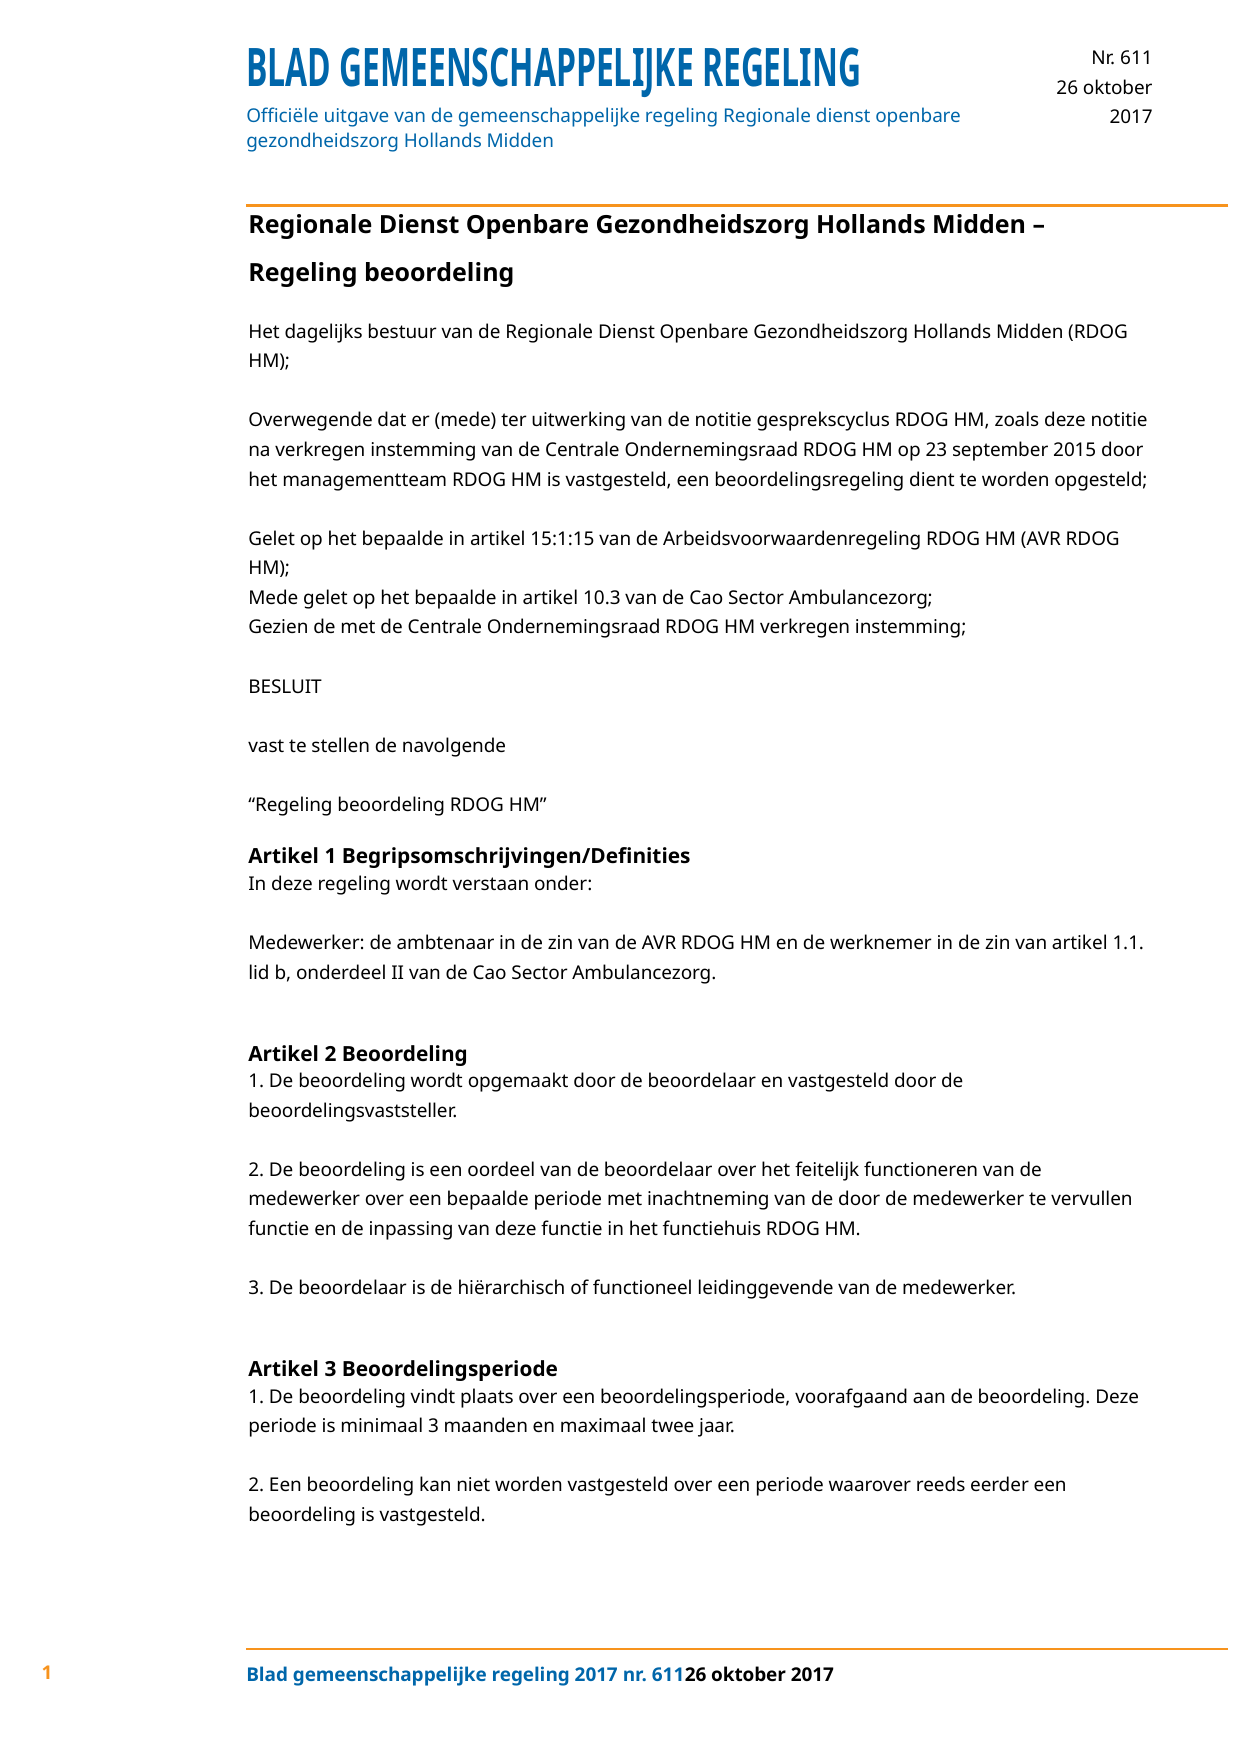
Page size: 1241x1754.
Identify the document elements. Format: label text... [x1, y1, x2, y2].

picture [41, 47, 231, 172]
text Gelet op het bepaalde in artikel 15:1:15 van de Arbeidsvoorwaardenregeling RDOG HM (AVR RDOG HM); [248, 525, 1152, 580]
text 2. De beoordeling is een oordeel van de beoordelaar over het feitelijk functioneren van de medewerker over een bepaalde periode met inachtneming van de door de medewerker te vervullen functie en de inpassing van deze functie in het functiehuis RDOG HM. [248, 1156, 1152, 1241]
text “Regeling beoordeling RDOG HM” [248, 791, 1152, 817]
text Het dagelijks bestuur van de Regionale Dienst Openbare Gezondheidszorg Hollands Midden (RDOG HM); [248, 318, 1152, 373]
text Artikel 2 Beoordeling [248, 1039, 1152, 1067]
text 3. De beoordelaar is de hiërarchisch of functioneel leidinggevende van de medewerker. [248, 1274, 1152, 1300]
text Overwegende dat er (mede) ter uitwerking van de notitie gesprekscyclus RDOG HM, zoals deze notitie na verkregen instemming van de Centrale Ondernemingsraad RDOG HM op 23 september 2015 door het managementteam RDOG HM is vastgesteld, een beoordelingsregeling dient te worden opgesteld; [248, 407, 1152, 492]
text Mede gelet op het bepaalde in artikel 10.3 van de Cao Sector Ambulancezorg; [248, 584, 1152, 610]
text In deze regeling wordt verstaan onder: [248, 870, 1152, 896]
text Regionale Dienst Openbare Gezondheidszorg Hollands Midden – Regeling beoordeling [248, 207, 1152, 288]
text BESLUIT [248, 673, 1152, 699]
text Gezien de met de Centrale Ondernemingsraad RDOG HM verkregen instemming; [248, 614, 1152, 639]
text Medewerker: de ambtenaar in de zin van de AVR RDOG HM en de werknemer in de zin van artikel 1.1. lid b, onderdeel II van de Cao Sector Ambulancezorg. [248, 929, 1152, 984]
text Artikel 1 Begripsomschrijvingen/Definities [248, 842, 1152, 870]
text 2. Een beoordeling kan niet worden vastgesteld over een periode waarover reeds eerder een beoordeling is vastgesteld. [248, 1472, 1152, 1527]
text vast te stellen de navolgende [248, 732, 1152, 758]
text 1. De beoordeling wordt opgemaakt door de beoordelaar en vastgesteld door de beoordelingsvaststeller. [248, 1067, 1152, 1123]
text Artikel 3 Beoordelingsperiode [248, 1354, 1152, 1383]
text 1. De beoordeling vindt plaats over een beoordelingsperiode, voorafgaand aan de beoordeling. Deze periode is minimaal 3 maanden en maximaal twee jaar. [248, 1383, 1152, 1438]
